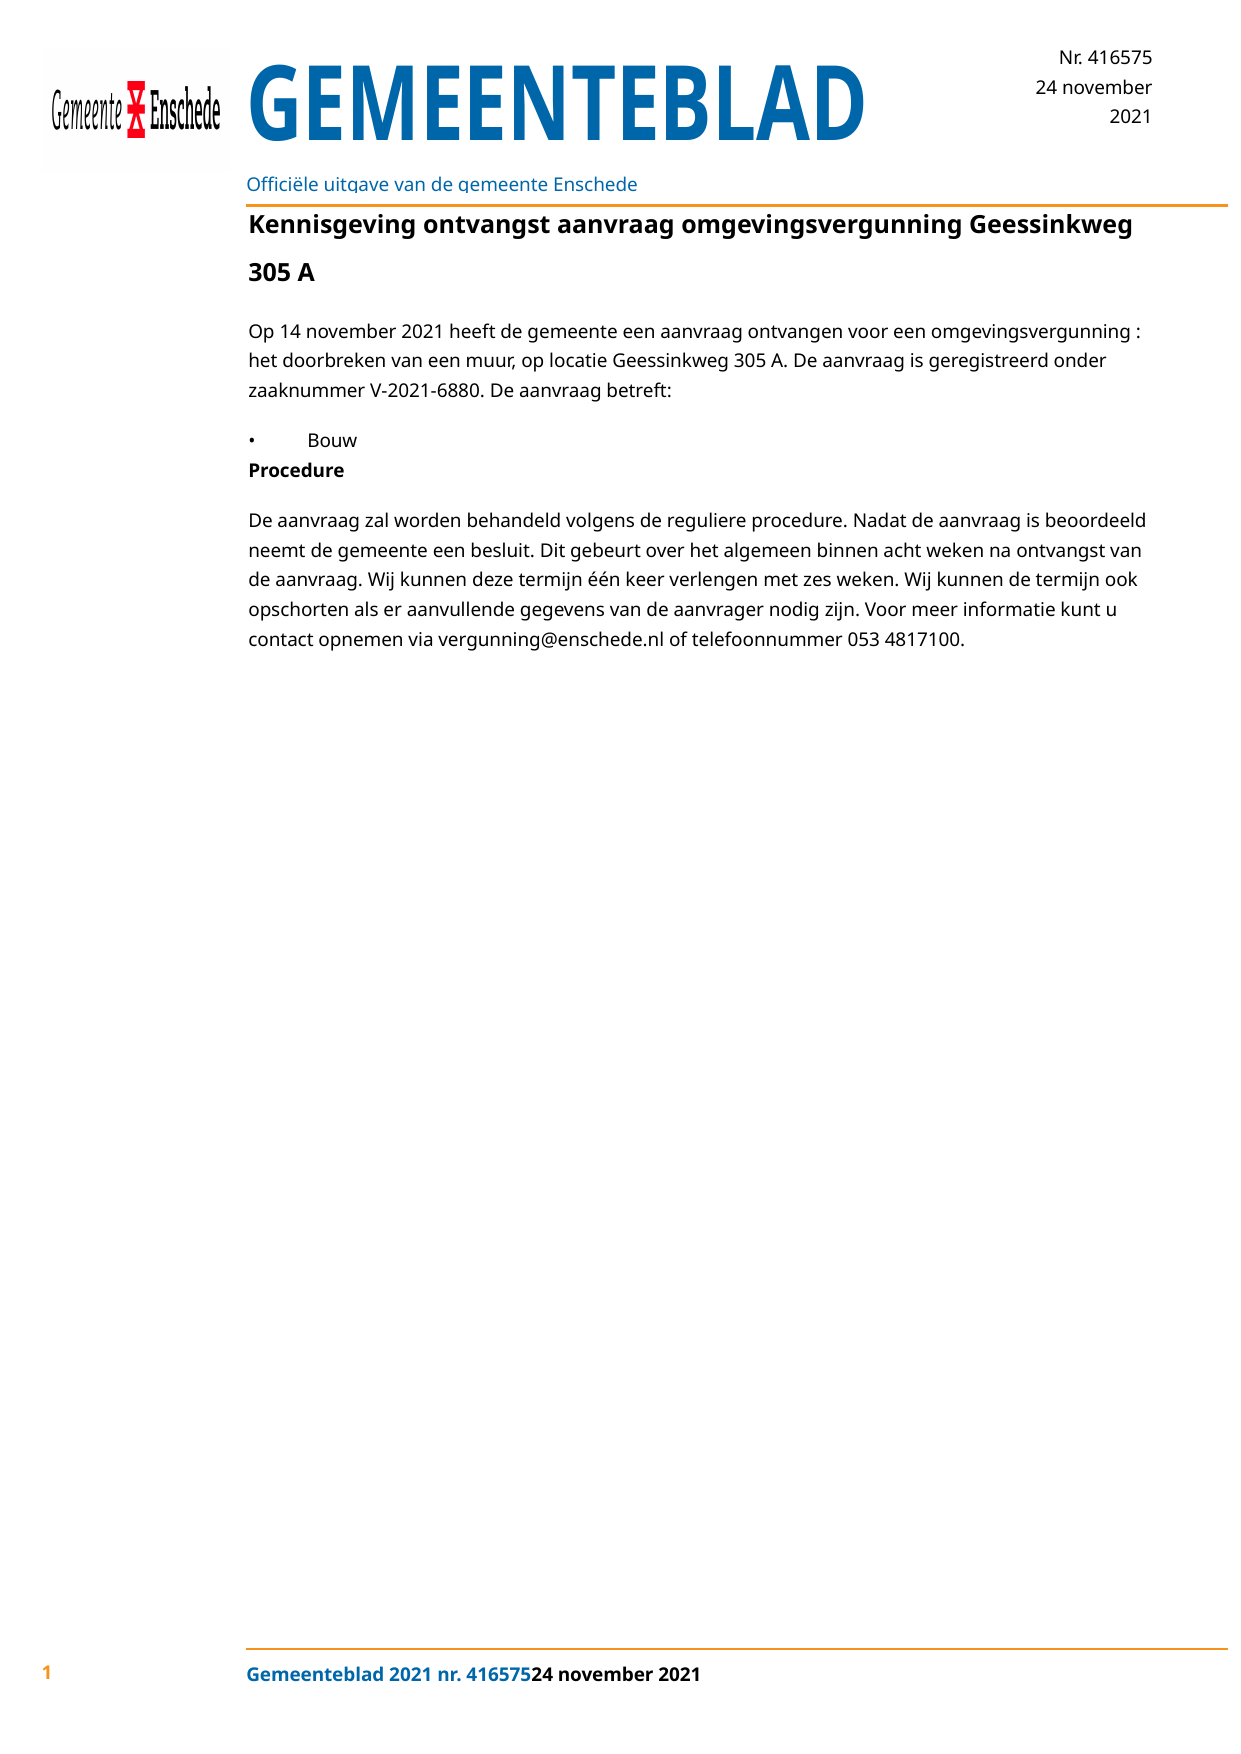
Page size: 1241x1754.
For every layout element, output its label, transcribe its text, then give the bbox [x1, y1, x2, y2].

text De aanvraag zal worden behandeld volgens de reguliere procedure. Nadat de aanvraag is beoordeeld neemt de gemeente een besluit. Dit gebeurt over het algemeen binnen acht weken na ontvangst van de aanvraag. Wij kunnen deze termijn één keer verlengen met zes weken. Wij kunnen de termijn ook opschorten als er aanvullende gegevens van de aanvrager nodig zijn. Voor meer informatie kunt u contact opnemen via vergunning@enschede.nl of telefoonnummer 053 4817100. [248, 507, 1152, 652]
picture [41, 47, 231, 172]
text Procedure [248, 457, 1152, 483]
text Op 14 november 2021 heeft de gemeente een aanvraag ontvangen voor een omgevingsvergunning : het doorbreken van een muur, op locatie Geessinkweg 305 A. De aanvraag is geregistreerd onder zaaknummer V-2021-6880. De aanvraag betreft: [248, 318, 1152, 403]
text Kennisgeving ontvangst aanvraag omgevingsvergunning Geessinkweg 305 A [248, 207, 1152, 288]
list Bouw [248, 427, 1152, 453]
